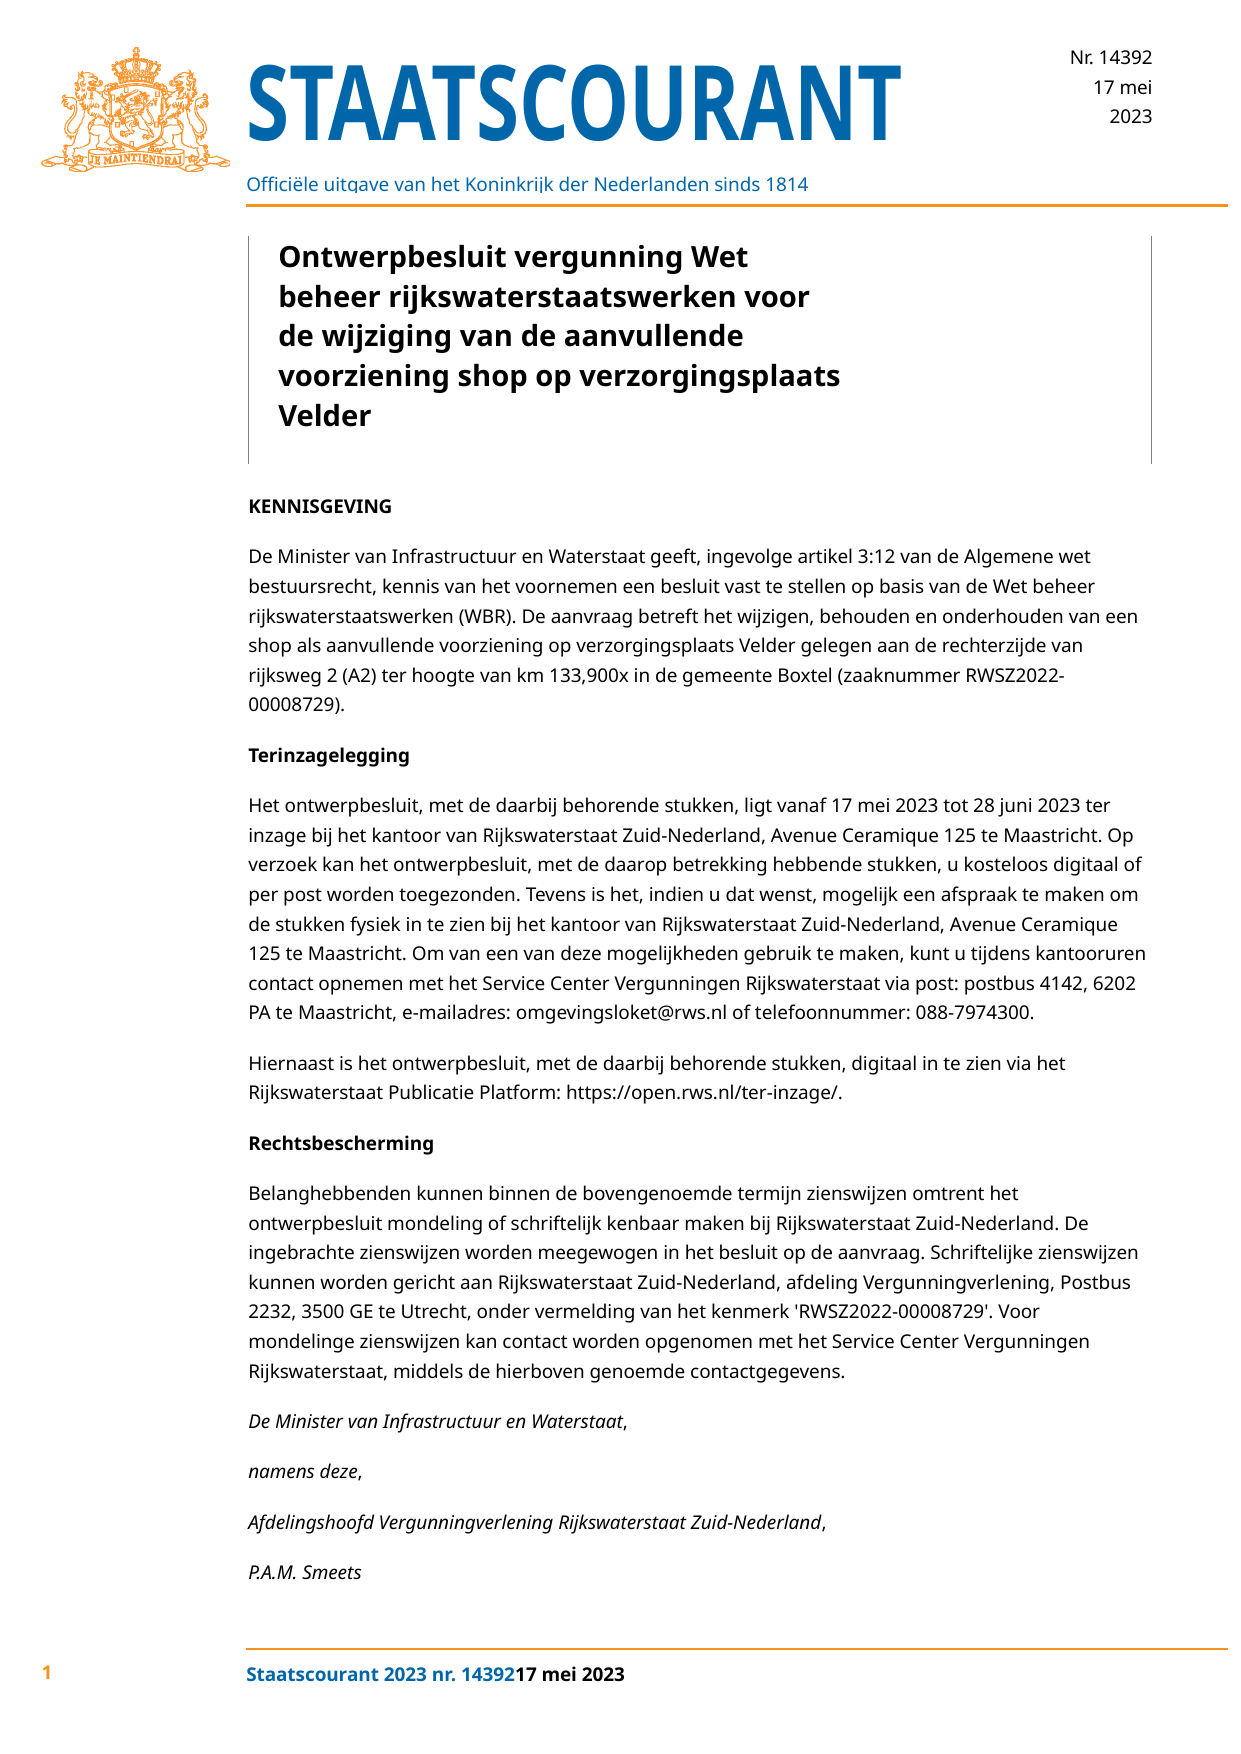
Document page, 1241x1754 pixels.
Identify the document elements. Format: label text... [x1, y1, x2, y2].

text Afdelingshoofd Vergunningverlening Rijkswaterstaat Zuid-Nederland, [248, 1509, 1152, 1535]
table_header [850, 236, 912, 413]
text Hiernaast is het ontwerpbesluit, met de daarbij behorende stukken, digitaal in te zien via het Rijkswaterstaat Publicatie Platform: https://open.rws.nl/ter-inzage/. [248, 1050, 1152, 1105]
text Het ontwerpbesluit, met de daarbij behorende stukken, ligt vanaf 17 mei 2023 tot 28 juni 2023 ter inzage bij het kantoor van Rijkswaterstaat Zuid-Nederland, Avenue Ceramique 125 te Maastricht. Op verzoek kan het ontwerpbesluit, met de daarop betrekking hebbende stukken, u kosteloos digitaal of per post worden toegezonden. Tevens is het, indien u dat wenst, mogelijk een afspraak te maken om de stukken fysiek in te zien bij het kantoor van Rijkswaterstaat Zuid-Nederland, Avenue Ceramique 125 te Maastricht. Om van een van deze mogelijkheden gebruik te maken, kunt u tijdens kantooruren contact opnemen met het Service Center Vergunningen Rijkswaterstaat via post: postbus 4142, 6202 PA te Maastricht, e-mailadres: omgevingsloket@rws.nl of telefoonnummer: 088-7974300. [248, 792, 1152, 1025]
table_header [850, 414, 1151, 464]
text Terinzagelegging [248, 742, 1152, 768]
text Belanghebbenden kunnen binnen de bovengenoemde termijn zienswijzen omtrent het ontwerpbesluit mondeling of schriftelijk kenbaar maken bij Rijkswaterstaat Zuid-Nederland. De ingebrachte zienswijzen worden meegewogen in het besluit op de aanvraag. Schriftelijke zienswijzen kunnen worden gericht aan Rijkswaterstaat Zuid-Nederland, afdeling Vergunningverlening, Postbus 2232, 3500 GE te Utrecht, onder vermelding van het kenmerk 'RWSZ2022-00008729'. Voor mondelinge zienswijzen kan contact worden opgenomen met het Service Center Vergunningen Rijkswaterstaat, middels de hierboven genoemde contactgegevens. [248, 1180, 1152, 1384]
table_header [1090, 236, 1151, 413]
text De Minister van Infrastructuur en Waterstaat, [248, 1408, 1152, 1434]
text De Minister van Infrastructuur en Waterstaat geeft, ingevolge artikel 3:12 van de Algemene wet bestuursrecht, kennis van het voornemen een besluit vast te stellen op basis van de Wet beheer rijkswaterstaatswerken (WBR). De aanvraag betreft het wijzigen, behouden en onderhouden van een shop als aanvullende voorziening op verzorgingsplaats Velder gelegen aan de rechterzijde van rijksweg 2 (A2) ter hoogte van km 133,900x in de gemeente Boxtel (zaaknummer RWSZ2022-00008729). [248, 544, 1152, 717]
picture [912, 236, 1090, 414]
table_header Ontwerpbesluit vergunning Wet beheer rijkswaterstaatswerken voor de wijziging van de aanvullende voorziening shop op verzorgingsplaats Velder [249, 236, 850, 464]
text KENNISGEVING [248, 493, 1152, 519]
text P.A.M. Smeets [248, 1559, 1152, 1585]
text namens deze, [248, 1459, 1152, 1484]
picture [41, 47, 231, 172]
text Rechtsbescherming [248, 1130, 1152, 1156]
